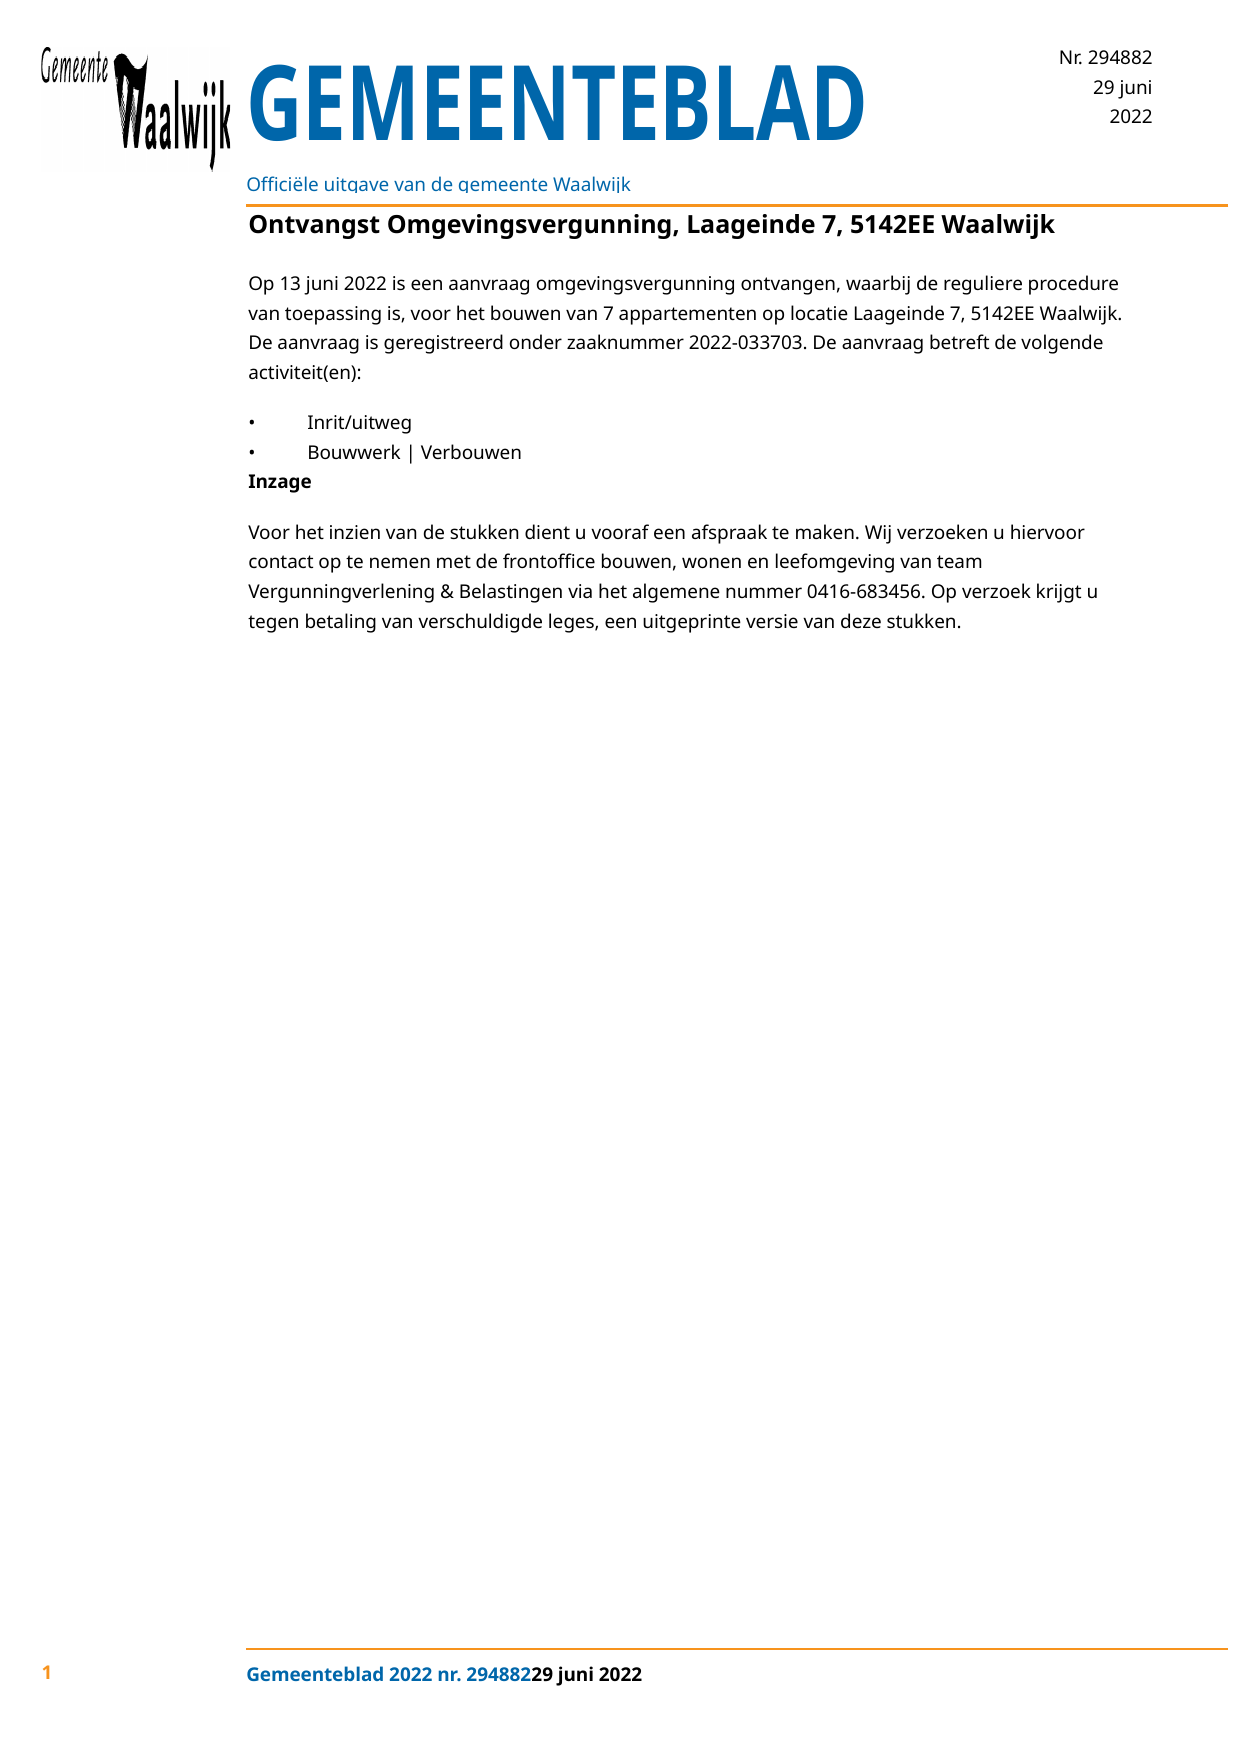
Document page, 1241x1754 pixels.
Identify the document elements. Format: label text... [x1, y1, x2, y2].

text Voor het inzien van de stukken dient u vooraf een afspraak te maken. Wij verzoeken u hiervoor contact op te nemen met de frontoffice bouwen, wonen en leefomgeving van team Vergunningverlening & Belastingen via het algemene nummer 0416-683456. Op verzoek krijgt u tegen betaling van verschuldigde leges, een uitgeprinte versie van deze stukken. [248, 519, 1152, 633]
text Ontvangst Omgevingsvergunning, Laageinde 7, 5142EE Waalwijk [248, 207, 1152, 241]
list Bouwwerk | Verbouwen [248, 439, 1152, 465]
picture [41, 47, 231, 172]
text Inzage [248, 469, 1152, 494]
text Op 13 juni 2022 is een aanvraag omgevingsvergunning ontvangen, waarbij de reguliere procedure van toepassing is, voor het bouwen van 7 appartementen op locatie Laageinde 7, 5142EE Waalwijk. De aanvraag is geregistreerd onder zaaknummer 2022-033703. De aanvraag betreft de volgende activiteit(en): [248, 270, 1152, 385]
list Inrit/uitweg [248, 409, 1152, 435]
